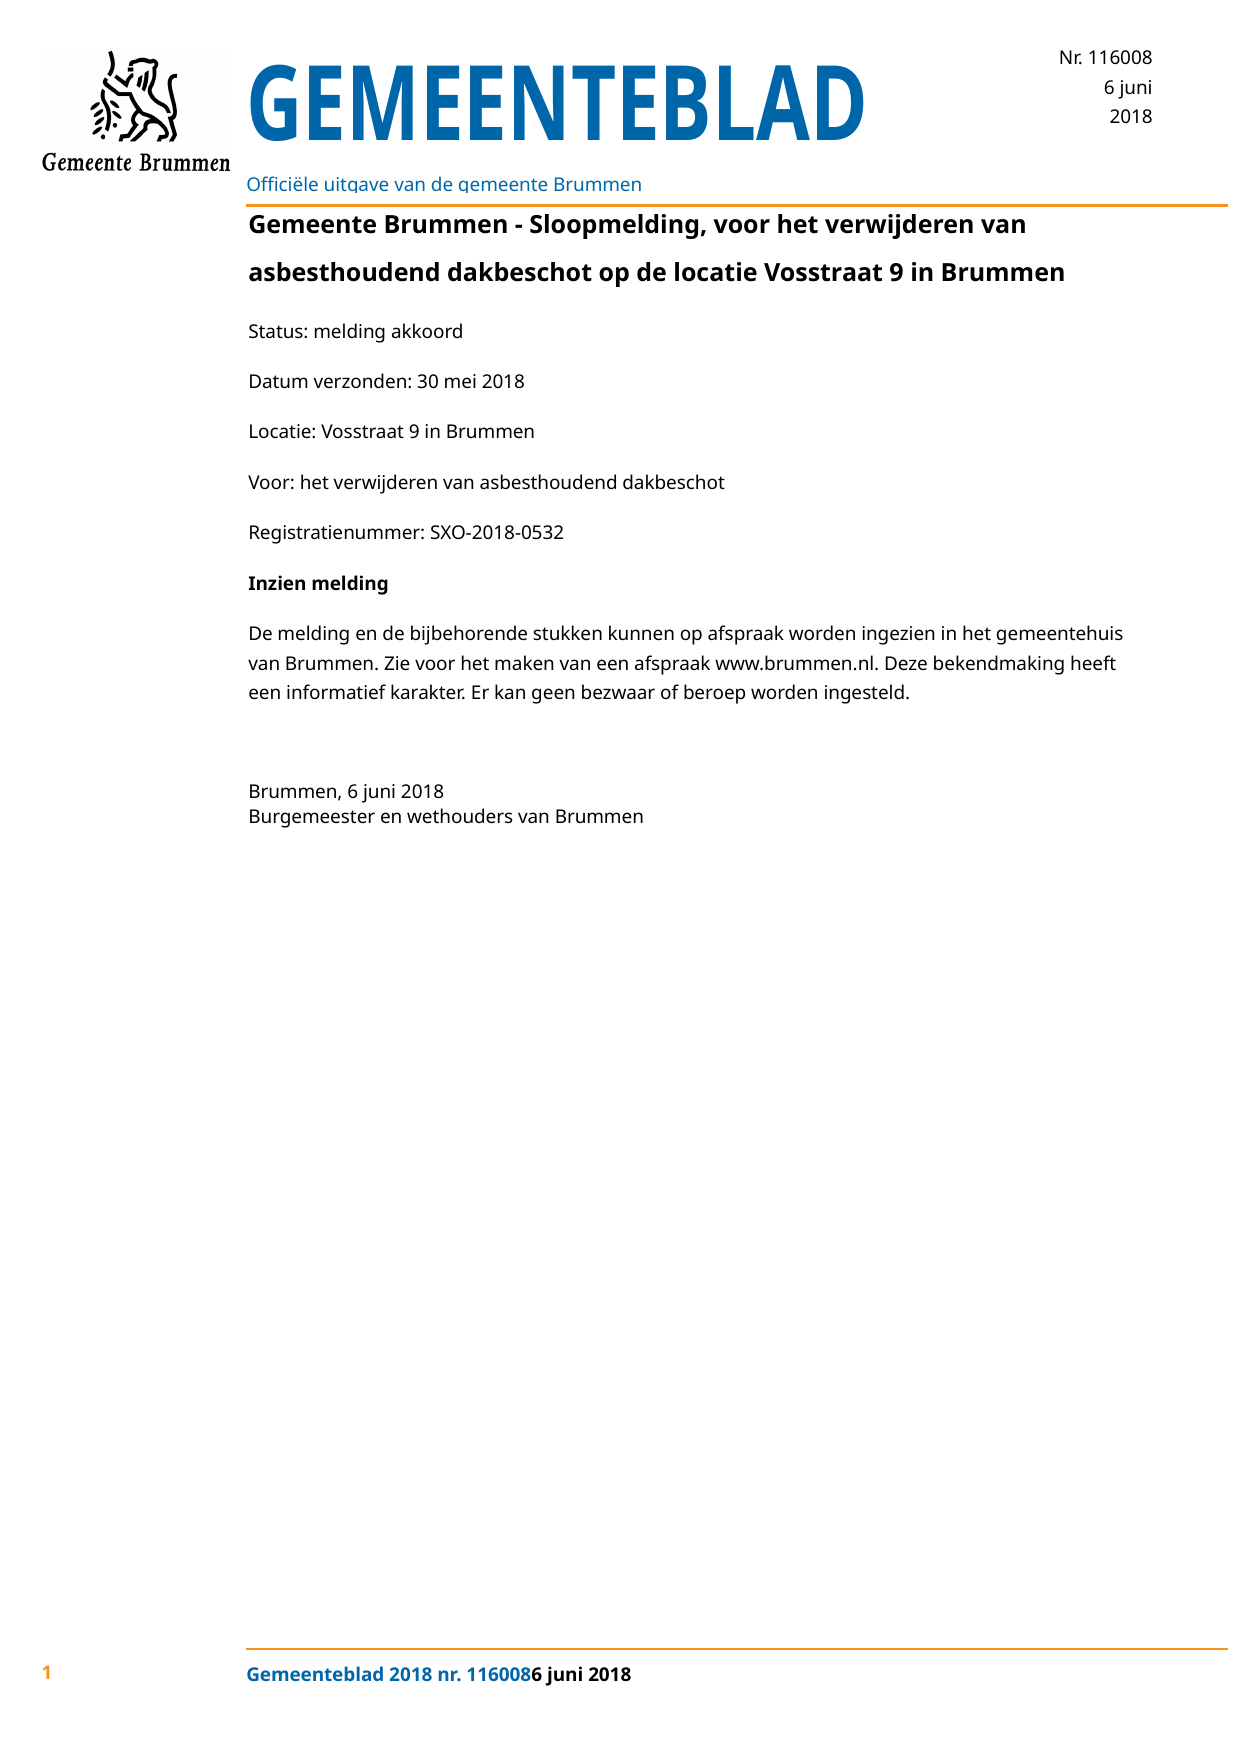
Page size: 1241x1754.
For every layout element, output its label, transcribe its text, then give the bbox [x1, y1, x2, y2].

text Inzien melding [248, 570, 1152, 596]
text Datum verzonden: 30 mei 2018 [248, 368, 1152, 394]
text Voor: het verwijderen van asbesthoudend dakbeschot [248, 469, 1152, 495]
text Locatie: Vosstraat 9 in Brummen [248, 419, 1152, 444]
text Status: melding akkoord [248, 318, 1152, 344]
text Gemeente Brummen - Sloopmelding, voor het verwijderen van asbesthoudend dakbeschot op de locatie Vosstraat 9 in Brummen [248, 207, 1152, 288]
text Registratienummer: SXO-2018-0532 [248, 519, 1152, 545]
text De melding en de bijbehorende stukken kunnen op afspraak worden ingezien in het gemeentehuis van Brummen. Zie voor het maken van een afspraak www.brummen.nl. Deze bekendmaking heeft een informatief karakter. Er kan geen bezwaar of beroep worden ingesteld. [248, 620, 1152, 705]
picture [41, 47, 231, 172]
text Burgemeester en wethouders van Brummen [248, 803, 1152, 829]
text Brummen, 6 juni 2018 [248, 778, 1152, 803]
